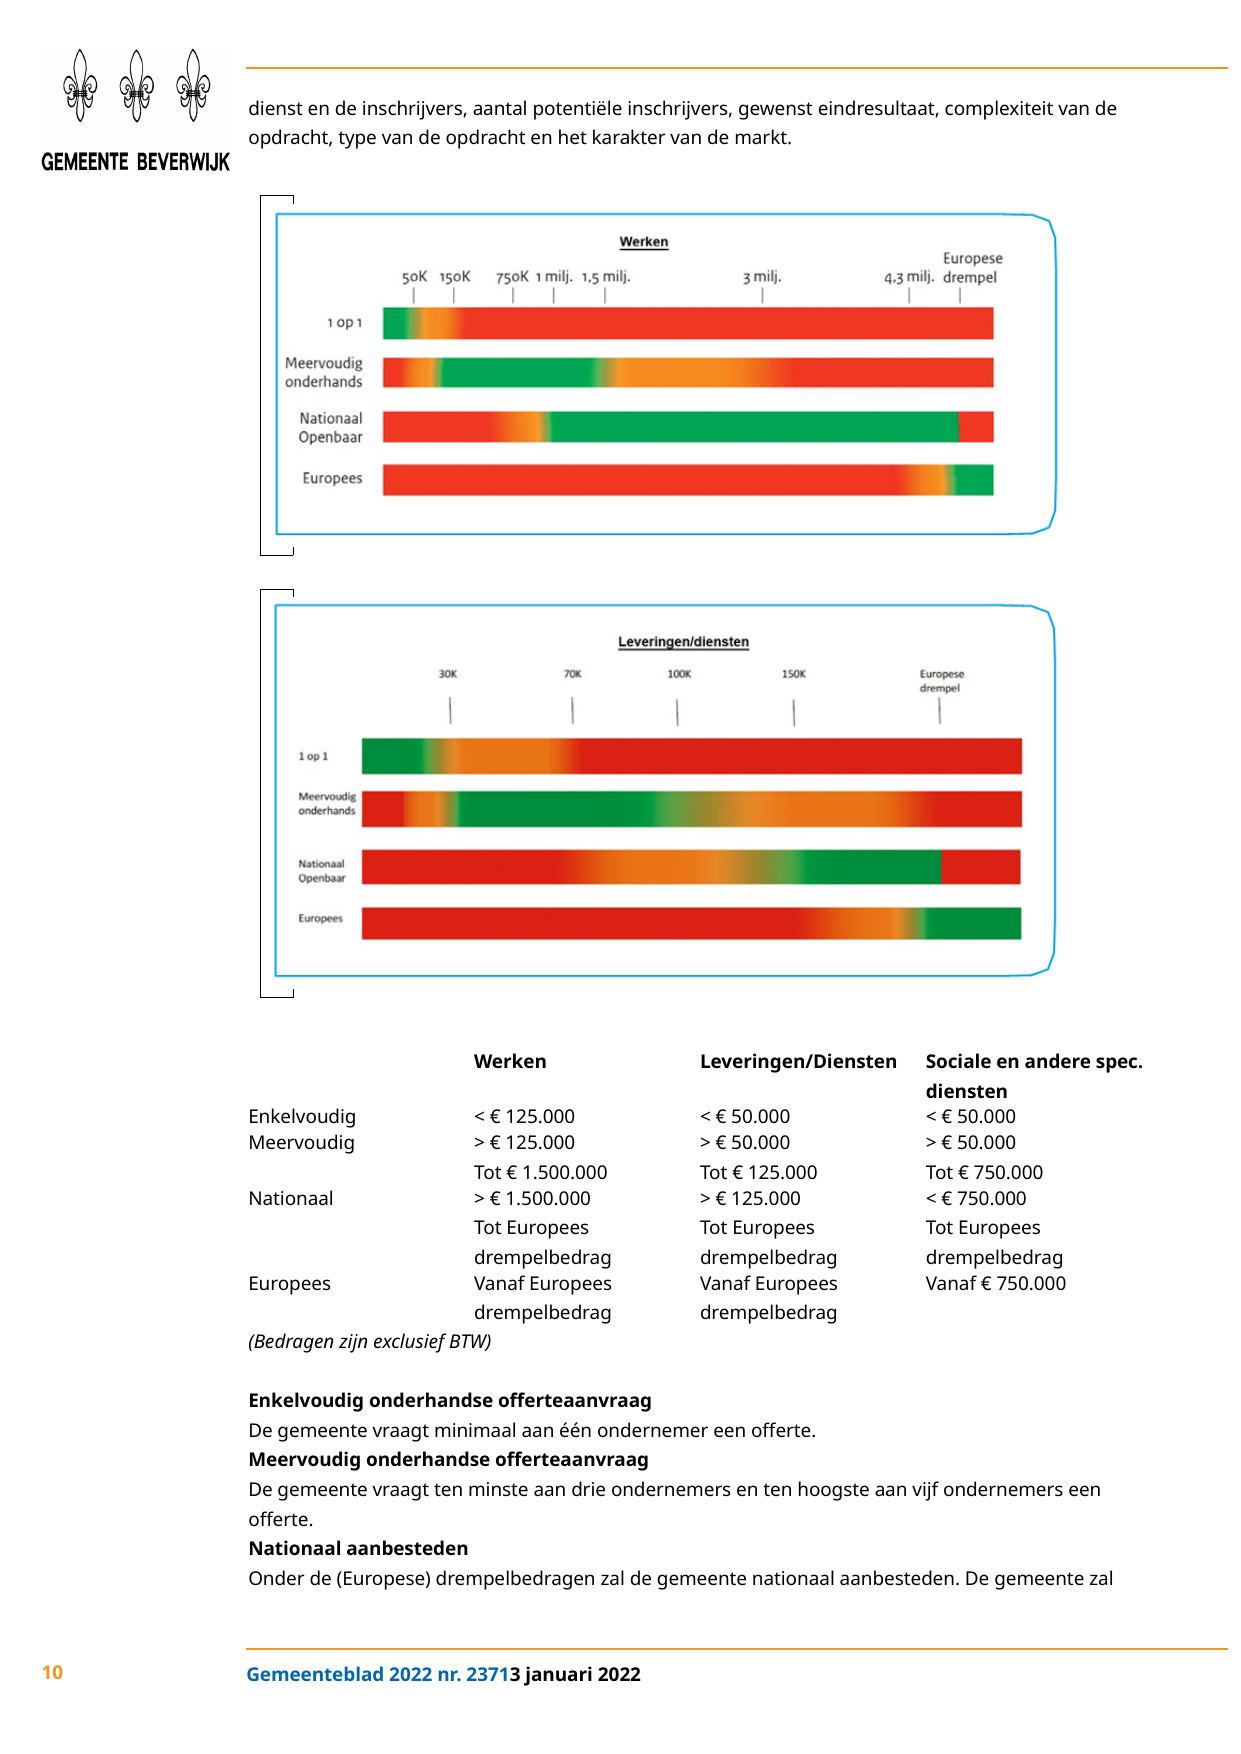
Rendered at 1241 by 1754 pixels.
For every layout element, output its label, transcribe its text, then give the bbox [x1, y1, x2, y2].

text Onder de (Europese) drempelbedragen zal de gemeente nationaal aanbesteden. De gemeente zal [248, 1565, 1152, 1591]
table_cell > € 50.000 Tot € 750.000 [926, 1130, 1152, 1185]
text De gemeente vraagt minimaal aan één ondernemer een offerte. [248, 1417, 1152, 1443]
table_cell > € 1.500.000 Tot Europees drempelbedrag [474, 1185, 700, 1270]
table_cell > € 50.000 Tot € 125.000 [700, 1130, 926, 1185]
picture [268, 597, 1067, 989]
table_cell < € 50.000 [926, 1104, 1152, 1129]
text Nationaal aanbesteden [248, 1535, 1152, 1561]
text dienst en de inschrijvers, aantal potentiële inschrijvers, gewenst eindresultaat, complexiteit van de opdracht, type van de opdracht en het karakter van de markt. [248, 95, 1152, 150]
table_cell Meervoudig [248, 1130, 474, 1185]
table_cell < € 750.000 Tot Europees drempelbedrag [926, 1185, 1152, 1270]
table_header [248, 1049, 474, 1104]
picture [41, 47, 231, 172]
table_cell Vanaf € 750.000 [926, 1270, 1152, 1325]
table_header Leveringen/Diensten [700, 1049, 926, 1104]
table_cell Europees [248, 1270, 474, 1325]
text De gemeente vraagt ten minste aan drie ondernemers en ten hoogste aan vijf ondernemers een offerte. [248, 1476, 1152, 1531]
table_cell Nationaal [248, 1185, 474, 1270]
table_header Sociale en andere spec. diensten [926, 1049, 1152, 1104]
text Enkelvoudig onderhandse offerteaanvraag [248, 1387, 1152, 1413]
table_cell < € 50.000 [700, 1104, 926, 1129]
table_cell Vanaf Europees drempelbedrag [474, 1270, 700, 1325]
table_cell Vanaf Europees drempelbedrag [700, 1270, 926, 1325]
table_header Werken [474, 1049, 700, 1104]
table_cell > € 125.000 Tot Europees drempelbedrag [700, 1185, 926, 1270]
picture [268, 204, 1067, 547]
table_cell > € 125.000 Tot € 1.500.000 [474, 1130, 700, 1185]
table_cell < € 125.000 [474, 1104, 700, 1129]
text Meervoudig onderhandse offerteaanvraag [248, 1447, 1152, 1472]
table_cell Enkelvoudig [248, 1104, 474, 1129]
text (Bedragen zijn exclusief BTW) [248, 1328, 1152, 1354]
